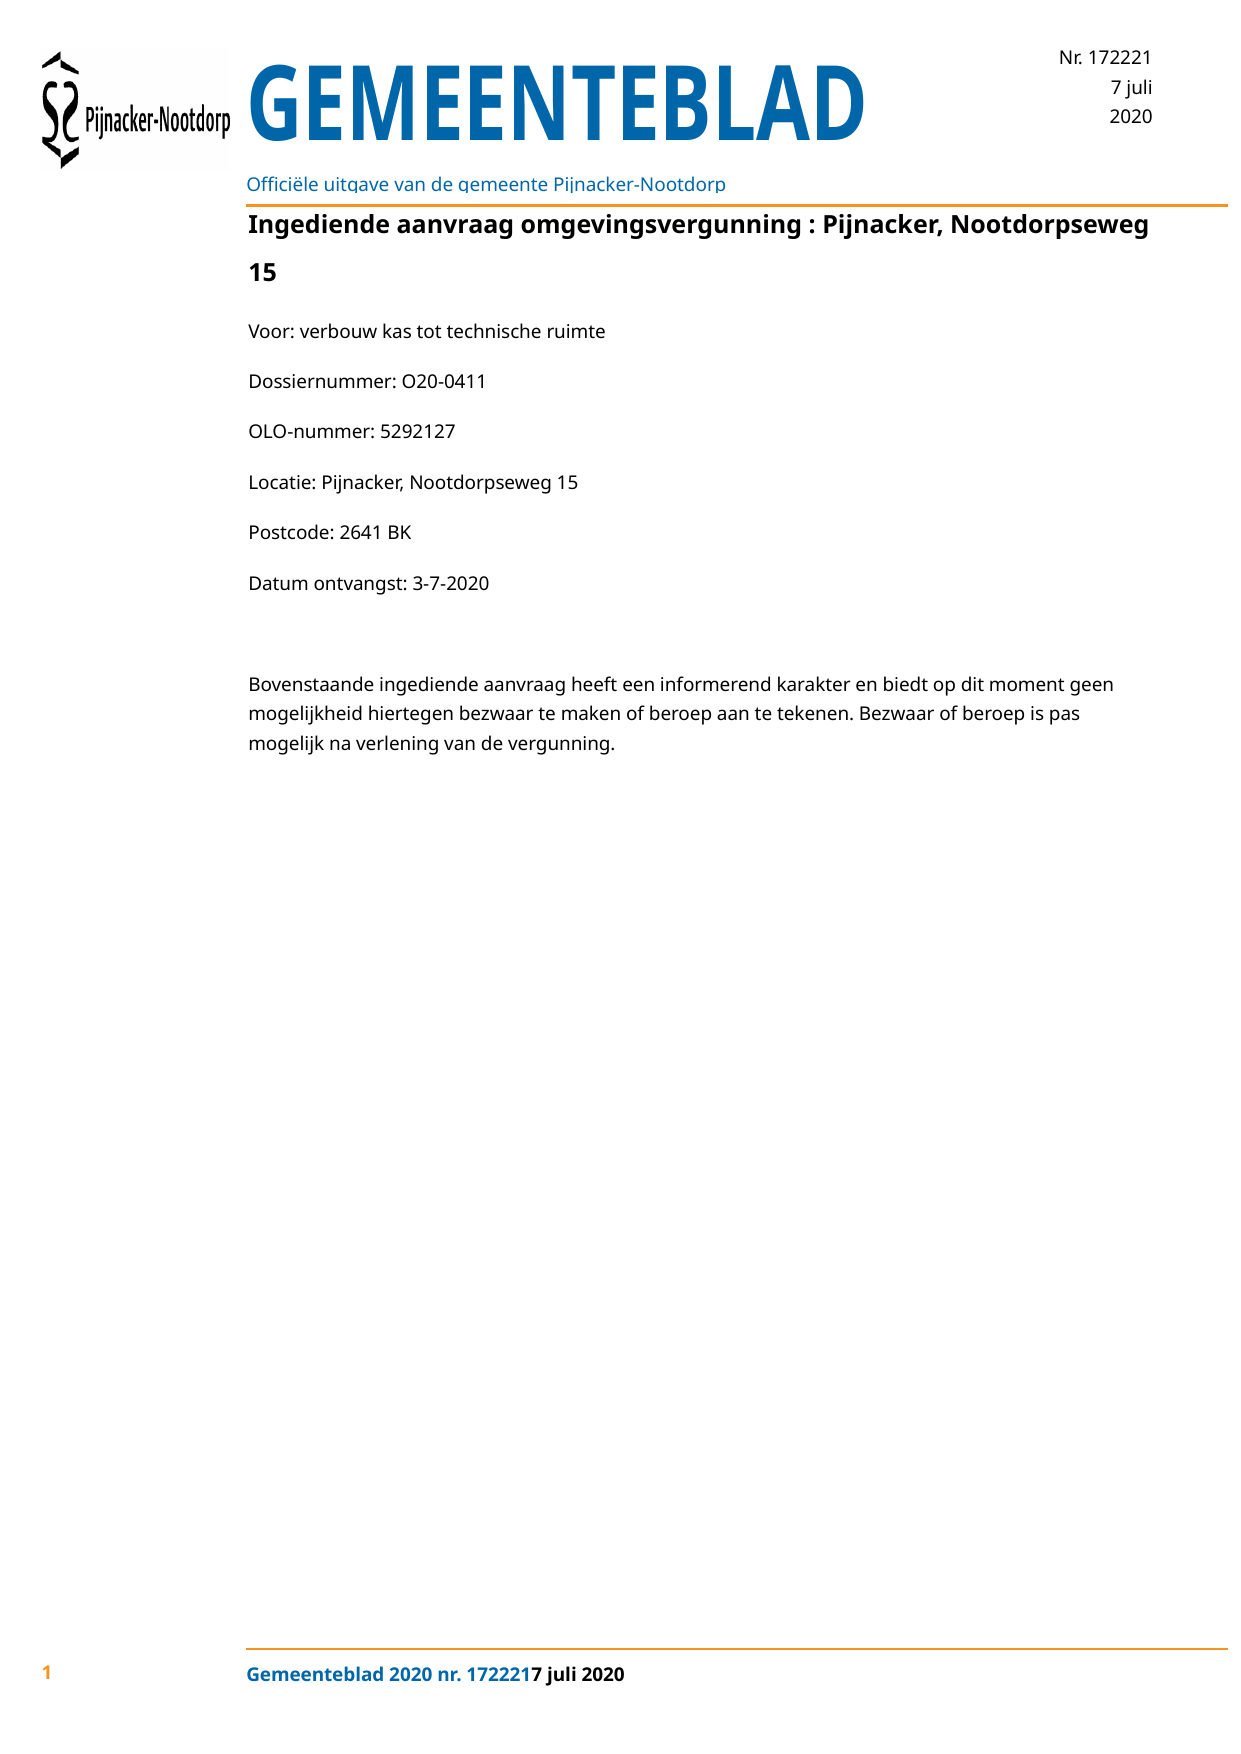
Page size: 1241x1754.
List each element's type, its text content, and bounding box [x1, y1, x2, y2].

text Ingediende aanvraag omgevingsvergunning : Pijnacker, Nootdorpseweg 15 [248, 207, 1152, 288]
text Postcode: 2641 BK [248, 519, 1152, 545]
text Datum ontvangst: 3-7-2020 [248, 570, 1152, 596]
text Bovenstaande ingediende aanvraag heeft een informerend karakter en biedt op dit moment geen mogelijkheid hiertegen bezwaar te maken of beroep aan te tekenen. Bezwaar of beroep is pas mogelijk na verlening van de vergunning. [248, 671, 1152, 756]
text Locatie: Pijnacker, Nootdorpseweg 15 [248, 469, 1152, 495]
text OLO-nummer: 5292127 [248, 419, 1152, 444]
text Voor: verbouw kas tot technische ruimte [248, 318, 1152, 344]
picture [41, 47, 231, 172]
text Dossiernummer: O20-0411 [248, 368, 1152, 394]
